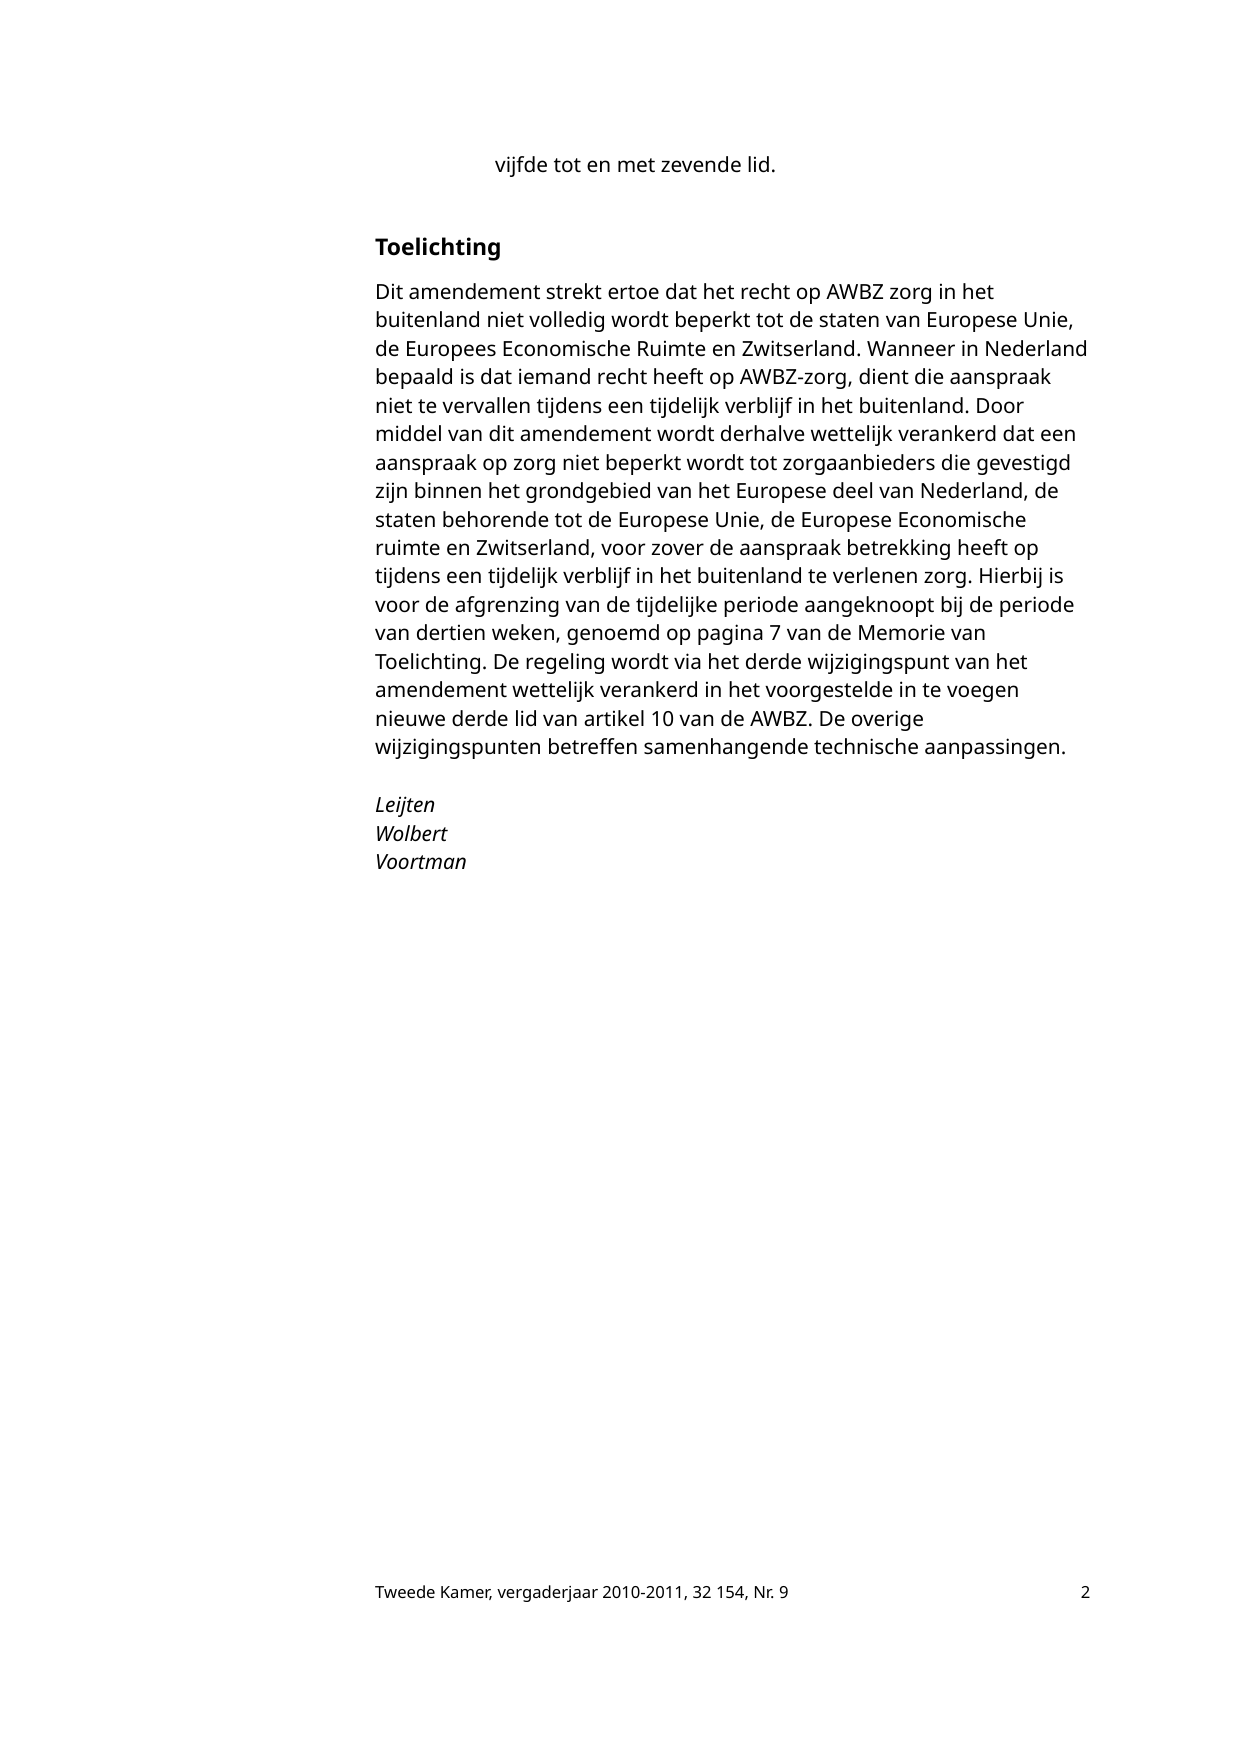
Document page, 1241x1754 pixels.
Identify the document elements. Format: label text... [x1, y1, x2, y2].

text Wolbert [375, 819, 1090, 847]
text Leijten [375, 791, 1090, 819]
text Dit amendement strekt ertoe dat het recht op AWBZ zorg in het buitenland niet volledig wordt beperkt tot de staten van Europese Unie, de Europees Economische Ruimte en Zwitserland. Wanneer in Nederland bepaald is dat iemand recht heeft op AWBZ-zorg, dient die aanspraak niet te vervallen tijdens een tijdelijk verblijf in het buitenland. Door middel van dit amendement wordt derhalve wettelijk verankerd dat een aanspraak op zorg niet beperkt wordt tot zorgaanbieders die gevestigd zijn binnen het grondgebied van het Europese deel van Nederland, de staten behorende tot de Europese Unie, de Europese Economische ruimte en Zwitserland, voor zover de aanspraak betrekking heeft op tijdens een tijdelijk verblijf in het buitenland te verlenen zorg. Hierbij is voor de afgrenzing van de tijdelijke periode aangeknoopt bij de periode van dertien weken, genoemd op pagina 7 van de Memorie van Toelichting. De regeling wordt via het derde wijzigingspunt van het amendement wettelijk verankerd in het voorgestelde in te voegen nieuwe derde lid van artikel 10 van de AWBZ. De overige wijzigingspunten betreffen samenhangende technische aanpassingen. [375, 277, 1090, 761]
list vijfde tot en met zevende lid. [420, 150, 1090, 178]
subtitle Toelichting [375, 231, 1090, 262]
text Voortman [375, 847, 1090, 876]
